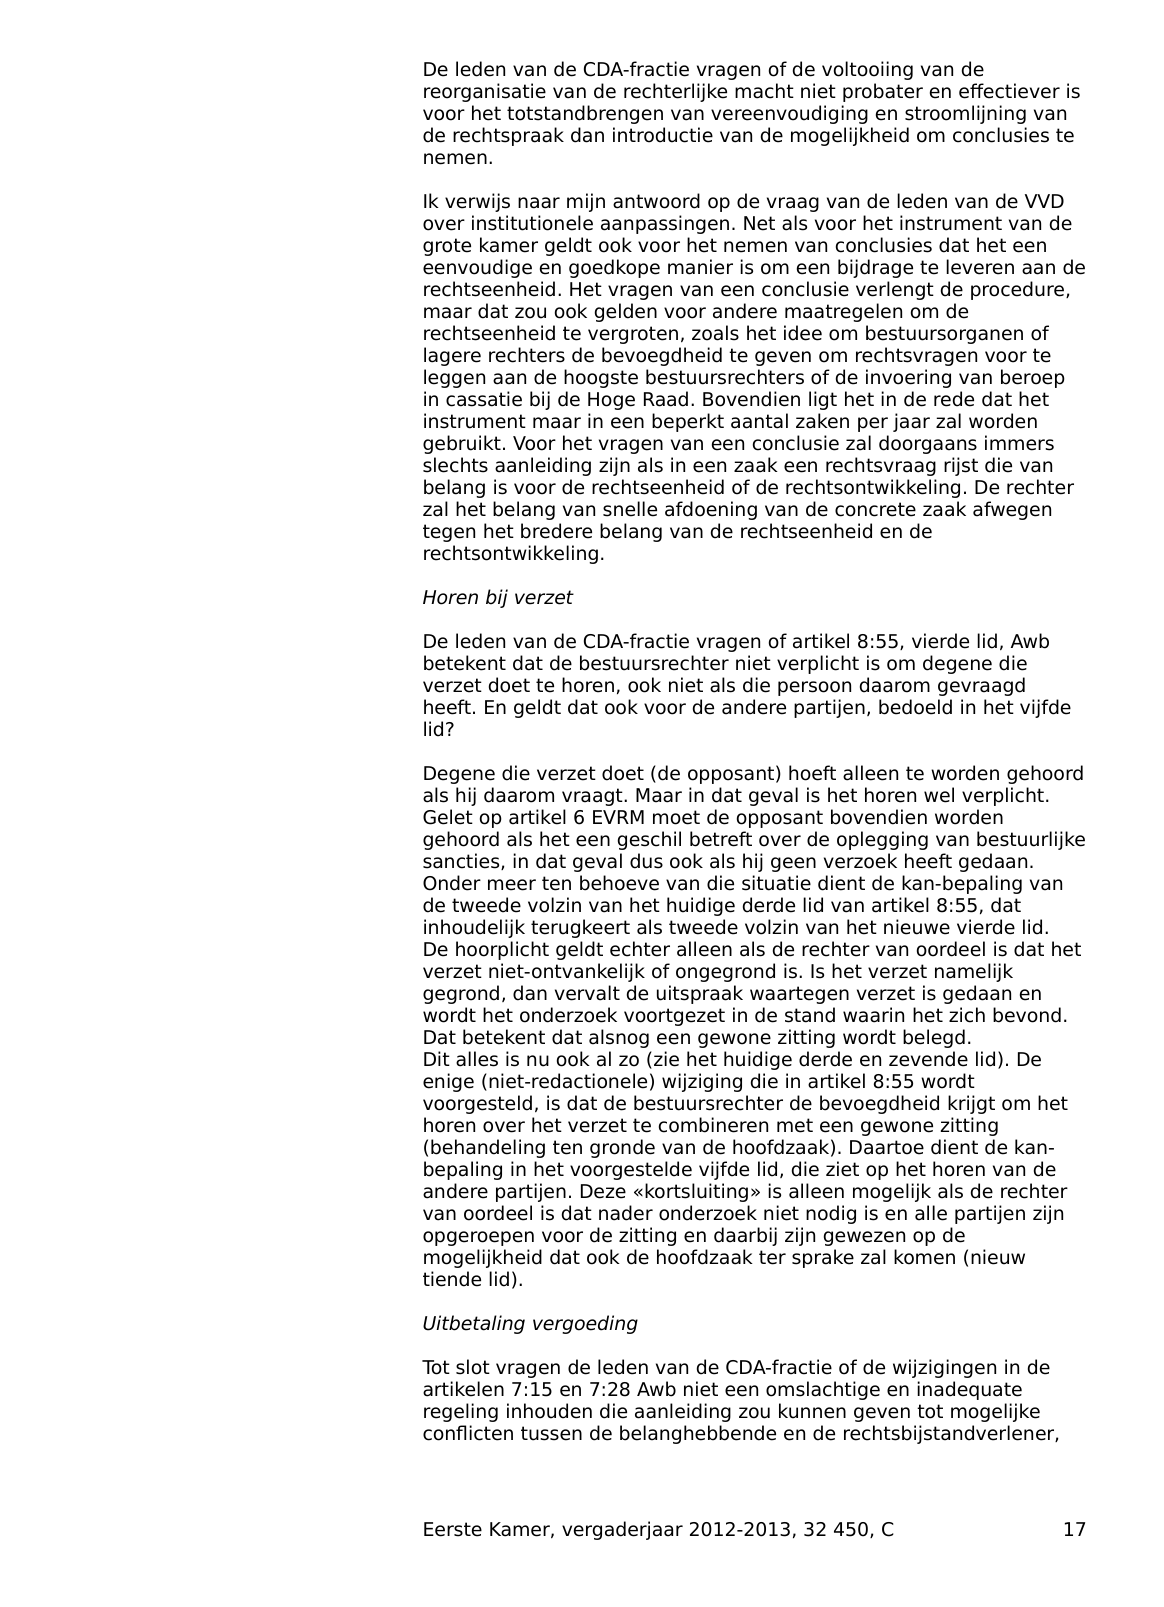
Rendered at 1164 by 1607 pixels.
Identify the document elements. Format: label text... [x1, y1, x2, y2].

text De leden van de CDA-fractie vragen of de voltooiing van de reorganisatie van de rechterlijke macht niet probater en effectiever is voor het totstandbrengen van vereenvoudiging en stroomlijning van de rechtspraak dan introductie van de mogelijkheid om conclusies te nemen. [422, 59, 1087, 169]
text Dit alles is nu ook al zo (zie het huidige derde en zevende lid). De enige (niet-redactionele) wijziging die in artikel 8:55 wordt voorgesteld, is dat de bestuursrechter de bevoegdheid krijgt om het horen over het verzet te combineren met een gewone zitting (behandeling ten gronde van de hoofdzaak). Daartoe dient de kan-bepaling in het voorgestelde vijfde lid, die ziet op het horen van de andere partijen. Deze «kortsluiting» is alleen mogelijk als de rechter van oordeel is dat nader onderzoek niet nodig is en alle partijen zijn opgeroepen voor de zitting en daarbij zijn gewezen op de mogelijkheid dat ook de hoofdzaak ter sprake zal komen (nieuw tiende lid). [422, 1049, 1087, 1291]
text Tot slot vragen de leden van de CDA-fractie of de wijzigingen in de artikelen 7:15 en 7:28 Awb niet een omslachtige en inadequate regeling inhouden die aanleiding zou kunnen geven tot mogelijke conflicten tussen de belanghebbende en de rechtsbijstandverlener, [422, 1357, 1087, 1445]
text De hoorplicht geldt echter alleen als de rechter van oordeel is dat het verzet niet-ontvankelijk of ongegrond is. Is het verzet namelijk gegrond, dan vervalt de uitspraak waartegen verzet is gedaan en wordt het onderzoek voortgezet in de stand waarin het zich bevond. Dat betekent dat alsnog een gewone zitting wordt belegd. [422, 939, 1087, 1049]
text Ik verwijs naar mijn antwoord op de vraag van de leden van de VVD over institutionele aanpassingen. Net als voor het instrument van de grote kamer geldt ook voor het nemen van conclusies dat het een eenvoudige en goedkope manier is om een bijdrage te leveren aan de rechtseenheid. Het vragen van een conclusie verlengt de procedure, maar dat zou ook gelden voor andere maatregelen om de rechtseenheid te vergroten, zoals het idee om bestuursorganen of lagere rechters de bevoegdheid te geven om rechtsvragen voor te leggen aan de hoogste bestuursrechters of de invoering van beroep in cassatie bij de Hoge Raad. Bovendien ligt het in de rede dat het instrument maar in een beperkt aantal zaken per jaar zal worden gebruikt. Voor het vragen van een conclusie zal doorgaans immers slechts aanleiding zijn als in een zaak een rechtsvraag rijst die van belang is voor de rechtseenheid of de rechtsontwikkeling. De rechter zal het belang van snelle afdoening van de concrete zaak afwegen tegen het bredere belang van de rechtseenheid en de rechtsontwikkeling. [422, 191, 1087, 565]
subtitle Horen bij verzet [422, 587, 1087, 609]
text De leden van de CDA-fractie vragen of artikel 8:55, vierde lid, Awb betekent dat de bestuursrechter niet verplicht is om degene die verzet doet te horen, ook niet als die persoon daarom gevraagd heeft. En geldt dat ook voor de andere partijen, bedoeld in het vijfde lid? [422, 631, 1087, 741]
text Degene die verzet doet (de opposant) hoeft alleen te worden gehoord als hij daarom vraagt. Maar in dat geval is het horen wel verplicht. Gelet op artikel 6 EVRM moet de opposant bovendien worden gehoord als het een geschil betreft over de oplegging van bestuurlijke sancties, in dat geval dus ook als hij geen verzoek heeft gedaan. Onder meer ten behoeve van die situatie dient de kan-bepaling van de tweede volzin van het huidige derde lid van artikel 8:55, dat inhoudelijk terugkeert als tweede volzin van het nieuwe vierde lid. [422, 763, 1087, 939]
subtitle Uitbetaling vergoeding [422, 1313, 1087, 1335]
